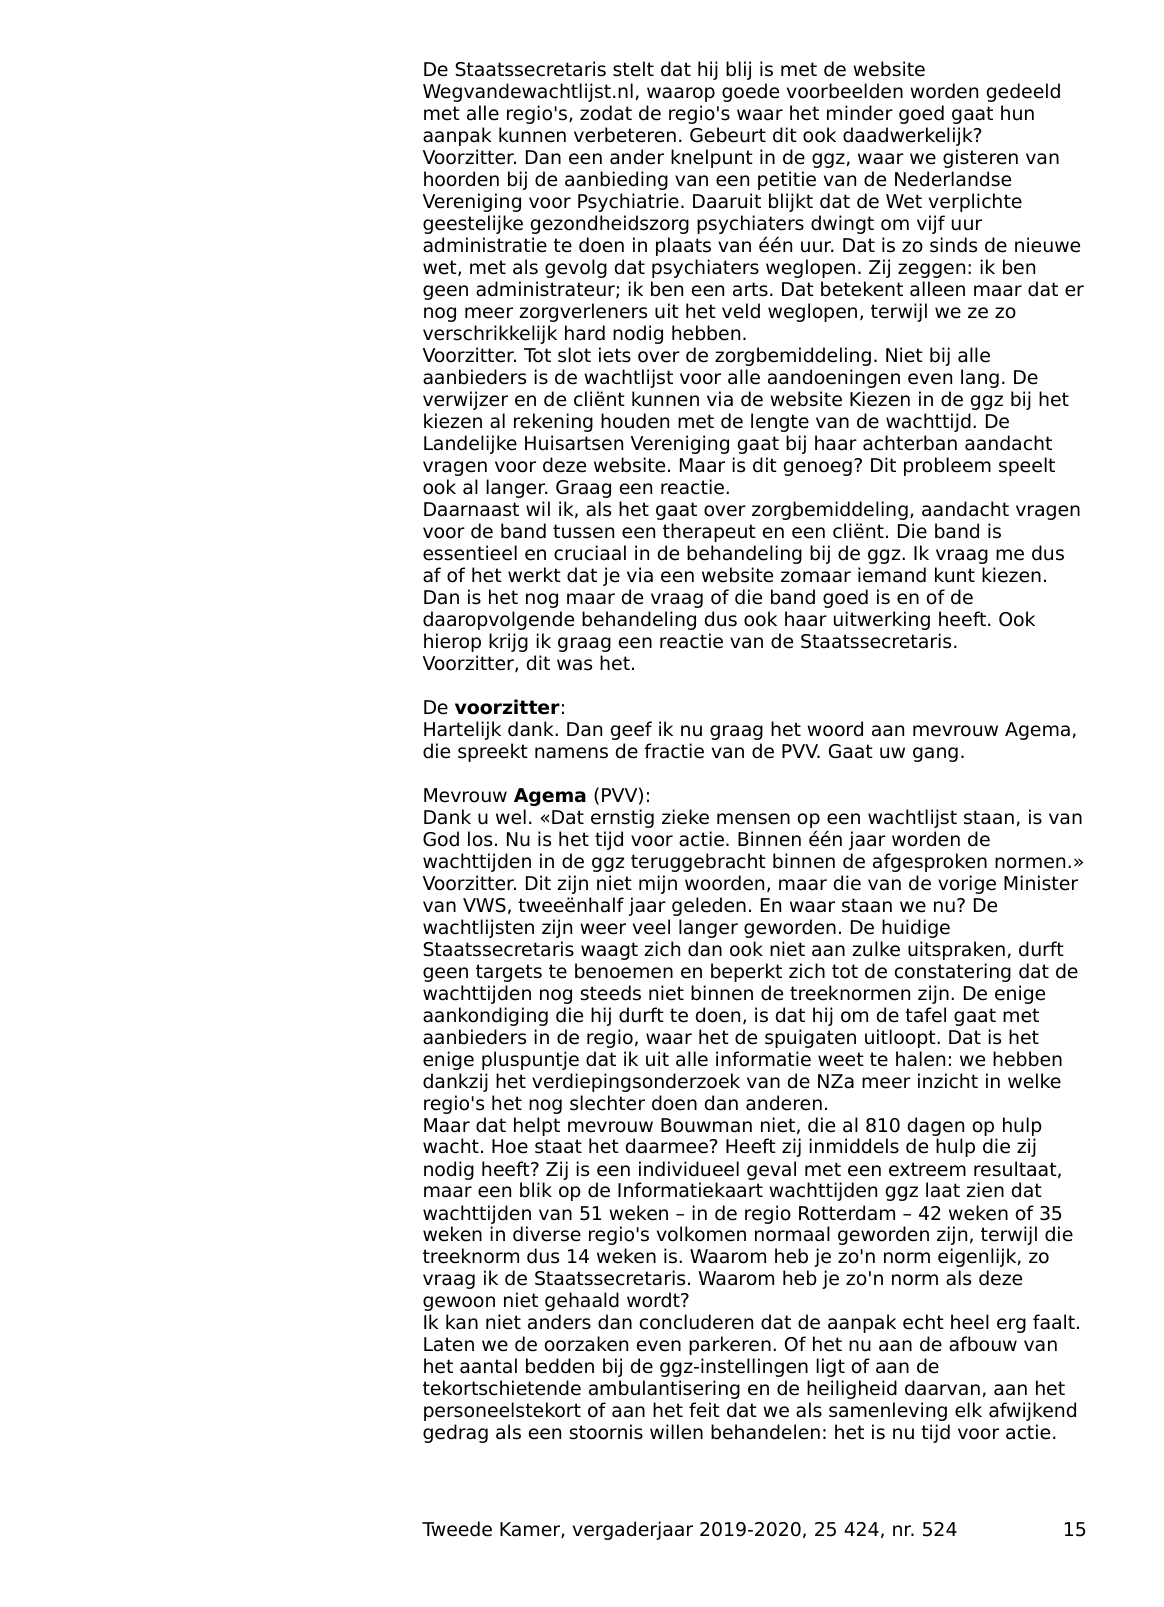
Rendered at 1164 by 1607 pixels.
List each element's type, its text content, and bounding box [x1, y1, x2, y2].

text Hartelijk dank. Dan geef ik nu graag het woord aan mevrouw Agema, die spreekt namens de fractie van de PVV. Gaat uw gang. [422, 719, 1087, 763]
text De voorzitter: [422, 697, 1087, 719]
text De Staatssecretaris stelt dat hij blij is met de website Wegvandewachtlijst.nl, waarop goede voorbeelden worden gedeeld met alle regio's, zodat de regio's waar het minder goed gaat hun aanpak kunnen verbeteren. Gebeurt dit ook daadwerkelijk? [422, 59, 1087, 147]
text Voorzitter. Dan een ander knelpunt in de ggz, waar we gisteren van hoorden bij de aanbieding van een petitie van de Nederlandse Vereniging voor Psychiatrie. Daaruit blijkt dat de Wet verplichte geestelijke gezondheidszorg psychiaters dwingt om vijf uur administratie te doen in plaats van één uur. Dat is zo sinds de nieuwe wet, met als gevolg dat psychiaters weglopen. Zij zeggen: ik ben geen administrateur; ik ben een arts. Dat betekent alleen maar dat er nog meer zorgverleners uit het veld weglopen, terwijl we ze zo verschrikkelijk hard nodig hebben. [422, 147, 1087, 345]
text Voorzitter. Tot slot iets over de zorgbemiddeling. Niet bij alle aanbieders is de wachtlijst voor alle aandoeningen even lang. De verwijzer en de cliënt kunnen via de website Kiezen in de ggz bij het kiezen al rekening houden met de lengte van de wachttijd. De Landelijke Huisartsen Vereniging gaat bij haar achterban aandacht vragen voor deze website. Maar is dit genoeg? Dit probleem speelt ook al langer. Graag een reactie. [422, 345, 1087, 499]
text Daarnaast wil ik, als het gaat over zorgbemiddeling, aandacht vragen voor de band tussen een therapeut en een cliënt. Die band is essentieel en cruciaal in de behandeling bij de ggz. Ik vraag me dus af of het werkt dat je via een website zomaar iemand kunt kiezen. Dan is het nog maar de vraag of die band goed is en of de daaropvolgende behandeling dus ook haar uitwerking heeft. Ook hierop krijg ik graag een reactie van de Staatssecretaris. [422, 499, 1087, 652]
text Maar dat helpt mevrouw Bouwman niet, die al 810 dagen op hulp wacht. Hoe staat het daarmee? Heeft zij inmiddels de hulp die zij nodig heeft? Zij is een individueel geval met een extreem resultaat, maar een blik op de Informatiekaart wachttijden ggz laat zien dat wachttijden van 51 weken – in de regio Rotterdam – 42 weken of 35 weken in diverse regio's volkomen normaal geworden zijn, terwijl die treeknorm dus 14 weken is. Waarom heb je zo'n norm eigenlijk, zo vraag ik de Staatssecretaris. Waarom heb je zo'n norm als deze gewoon niet gehaald wordt? [422, 1114, 1087, 1312]
text Voorzitter. Dit zijn niet mijn woorden, maar die van de vorige Minister van VWS, tweeënhalf jaar geleden. En waar staan we nu? De wachtlijsten zijn weer veel langer geworden. De huidige Staatssecretaris waagt zich dan ook niet aan zulke uitspraken, durft geen targets te benoemen en beperkt zich tot de constatering dat de wachttijden nog steeds niet binnen de treeknormen zijn. De enige aankondiging die hij durft te doen, is dat hij om de tafel gaat met aanbieders in de regio, waar het de spuigaten uitloopt. Dat is het enige pluspuntje dat ik uit alle informatie weet te halen: we hebben dankzij het verdiepingsonderzoek van de NZa meer inzicht in welke regio's het nog slechter doen dan anderen. [422, 873, 1087, 1114]
text Mevrouw Agema (PVV): [422, 785, 1087, 807]
text Dank u wel. «Dat ernstig zieke mensen op een wachtlijst staan, is van God los. Nu is het tijd voor actie. Binnen één jaar worden de wachttijden in de ggz teruggebracht binnen de afgesproken normen.» [422, 807, 1087, 873]
text Voorzitter, dit was het. [422, 652, 1087, 674]
text Ik kan niet anders dan concluderen dat de aanpak echt heel erg faalt. Laten we de oorzaken even parkeren. Of het nu aan de afbouw van het aantal bedden bij de ggz-instellingen ligt of aan de tekortschietende ambulantisering en de heiligheid daarvan, aan het personeelstekort of aan het feit dat we als samenleving elk afwijkend gedrag als een stoornis willen behandelen: het is nu tijd voor actie. [422, 1312, 1087, 1444]
